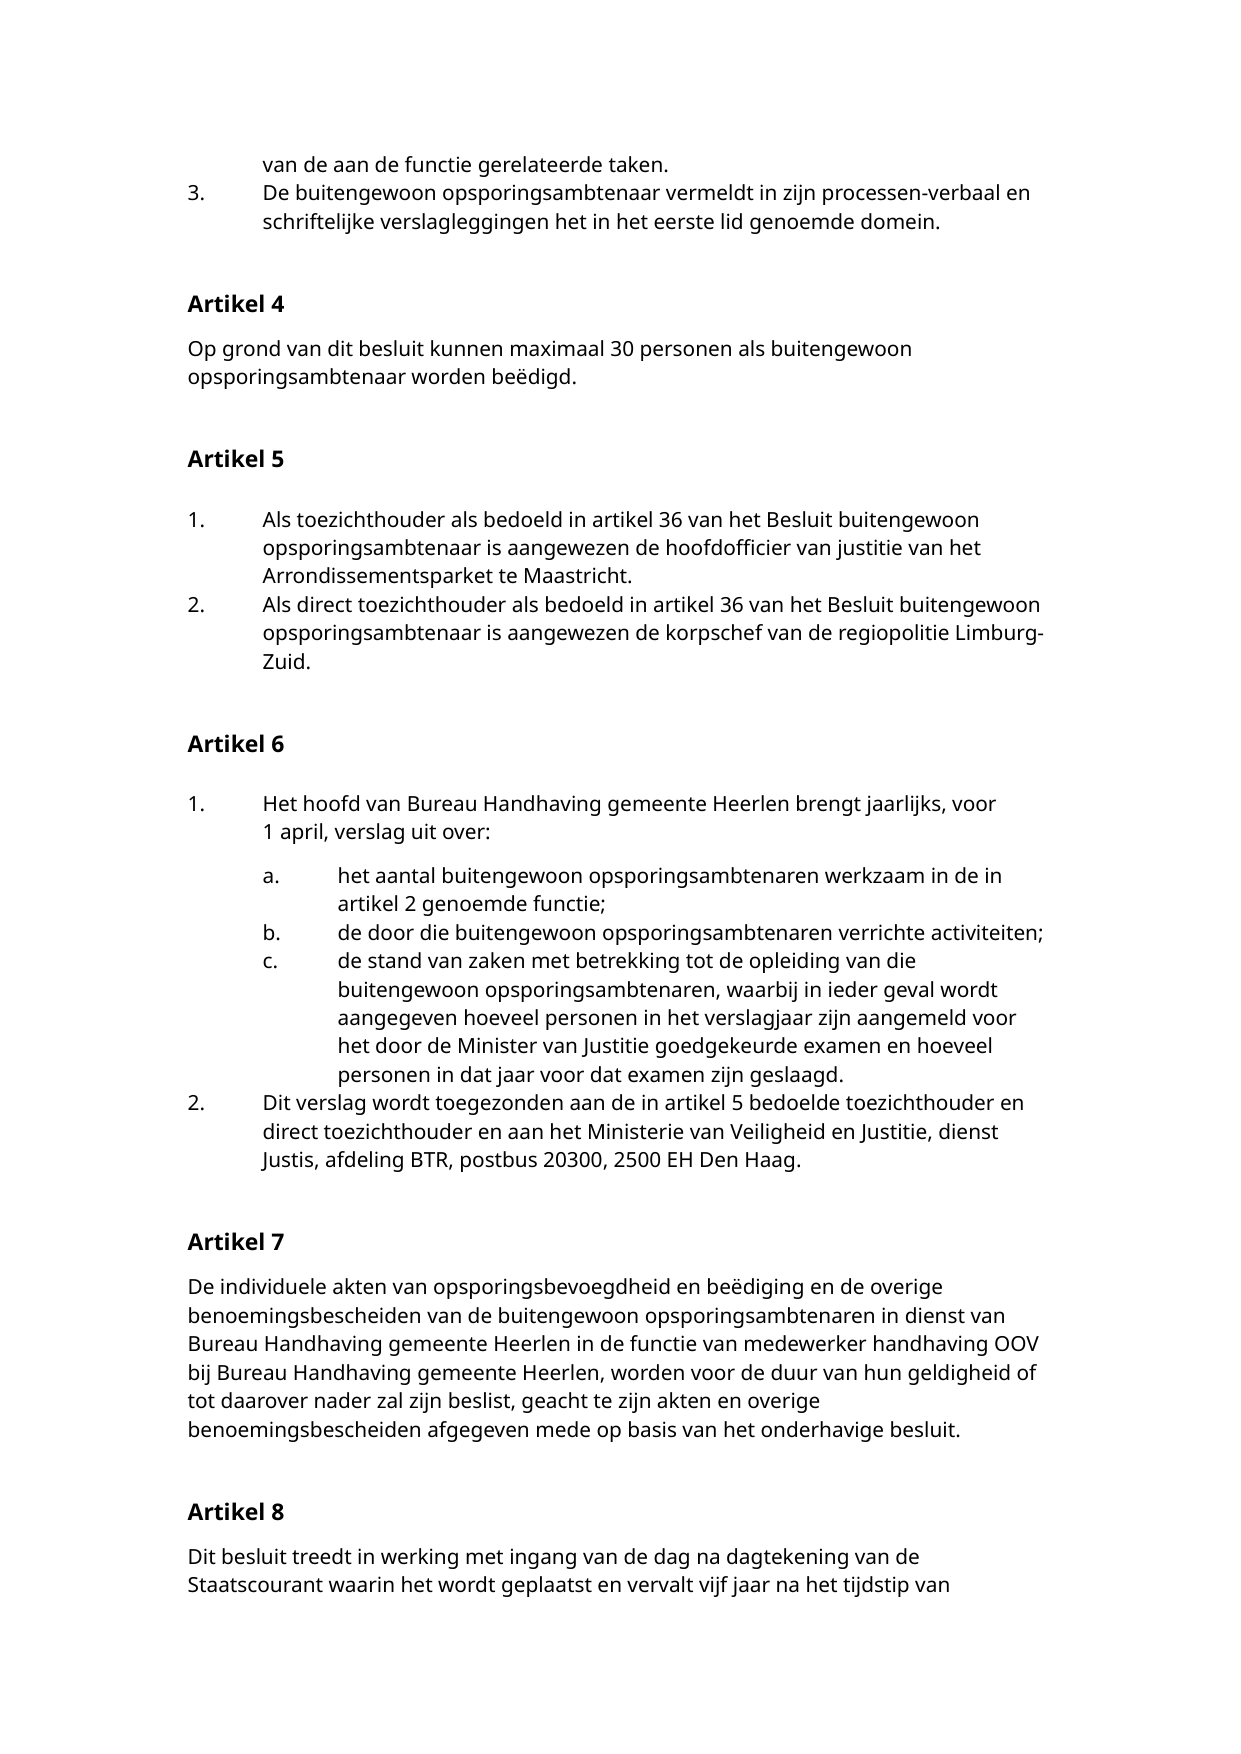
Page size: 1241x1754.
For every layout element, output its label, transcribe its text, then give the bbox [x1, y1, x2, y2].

list Als direct toezichthouder als bedoeld in artikel 36 van het Besluit buitengewoon opsporingsambtenaar is aangewezen de korpschef van de regiopolitie Limburg-Zuid. [187, 590, 1053, 675]
subtitle Artikel 7 [187, 1226, 1053, 1257]
subtitle Artikel 6 [187, 728, 1053, 759]
list Als toezichthouder als bedoeld in artikel 36 van het Besluit buitengewoon opsporingsambtenaar is aangewezen de hoofdofficier van justitie van het Arrondissementsparket te Maastricht. [187, 505, 1053, 590]
text Op grond van dit besluit kunnen maximaal 30 personen als buitengewoon opsporingsambtenaar worden beëdigd. [187, 334, 1053, 391]
list van de aan de functie gerelateerde taken. [187, 150, 1053, 178]
text Dit besluit treedt in werking met ingang van de dag na dagtekening van de Staatscourant waarin het wordt geplaatst en vervalt vijf jaar na het tijdstip van [187, 1542, 1053, 1599]
subtitle Artikel 8 [187, 1496, 1053, 1527]
list de door die buitengewoon opsporingsambtenaren verrichte activiteiten; [262, 918, 1053, 946]
list Het hoofd van Bureau Handhaving gemeente Heerlen brengt jaarlijks, voor 1 april, verslag uit over: [187, 789, 1053, 846]
subtitle Artikel 5 [187, 443, 1053, 475]
list De buitengewoon opsporingsambtenaar vermeldt in zijn processen-verbaal en schriftelijke verslagleggingen het in het eerste lid genoemde domein. [187, 178, 1053, 235]
subtitle Artikel 4 [187, 288, 1053, 319]
list Dit verslag wordt toegezonden aan de in artikel 5 bedoelde toezichthouder en direct toezichthouder en aan het Ministerie van Veiligheid en Justitie, dienst Justis, afdeling BTR, postbus 20300, 2500 EH Den Haag. [187, 1088, 1053, 1174]
list de stand van zaken met betrekking tot de opleiding van die buitengewoon opsporingsambtenaren, waarbij in ieder geval wordt aangegeven hoeveel personen in het verslagjaar zijn aangemeld voor het door de Minister van Justitie goedgekeurde examen en hoeveel personen in dat jaar voor dat examen zijn geslaagd. [262, 946, 1053, 1088]
text De individuele akten van opsporingsbevoegdheid en beëdiging en de overige benoemingsbescheiden van de buitengewoon opsporingsambtenaren in dienst van Bureau Handhaving gemeente Heerlen in de functie van medewerker handhaving OOV bij Bureau Handhaving gemeente Heerlen, worden voor de duur van hun geldigheid of tot daarover nader zal zijn beslist, geacht te zijn akten en overige benoemingsbescheiden afgegeven mede op basis van het onderhavige besluit. [187, 1272, 1053, 1443]
list het aantal buitengewoon opsporingsambtenaren werkzaam in de in artikel 2 genoemde functie; [262, 861, 1053, 918]
